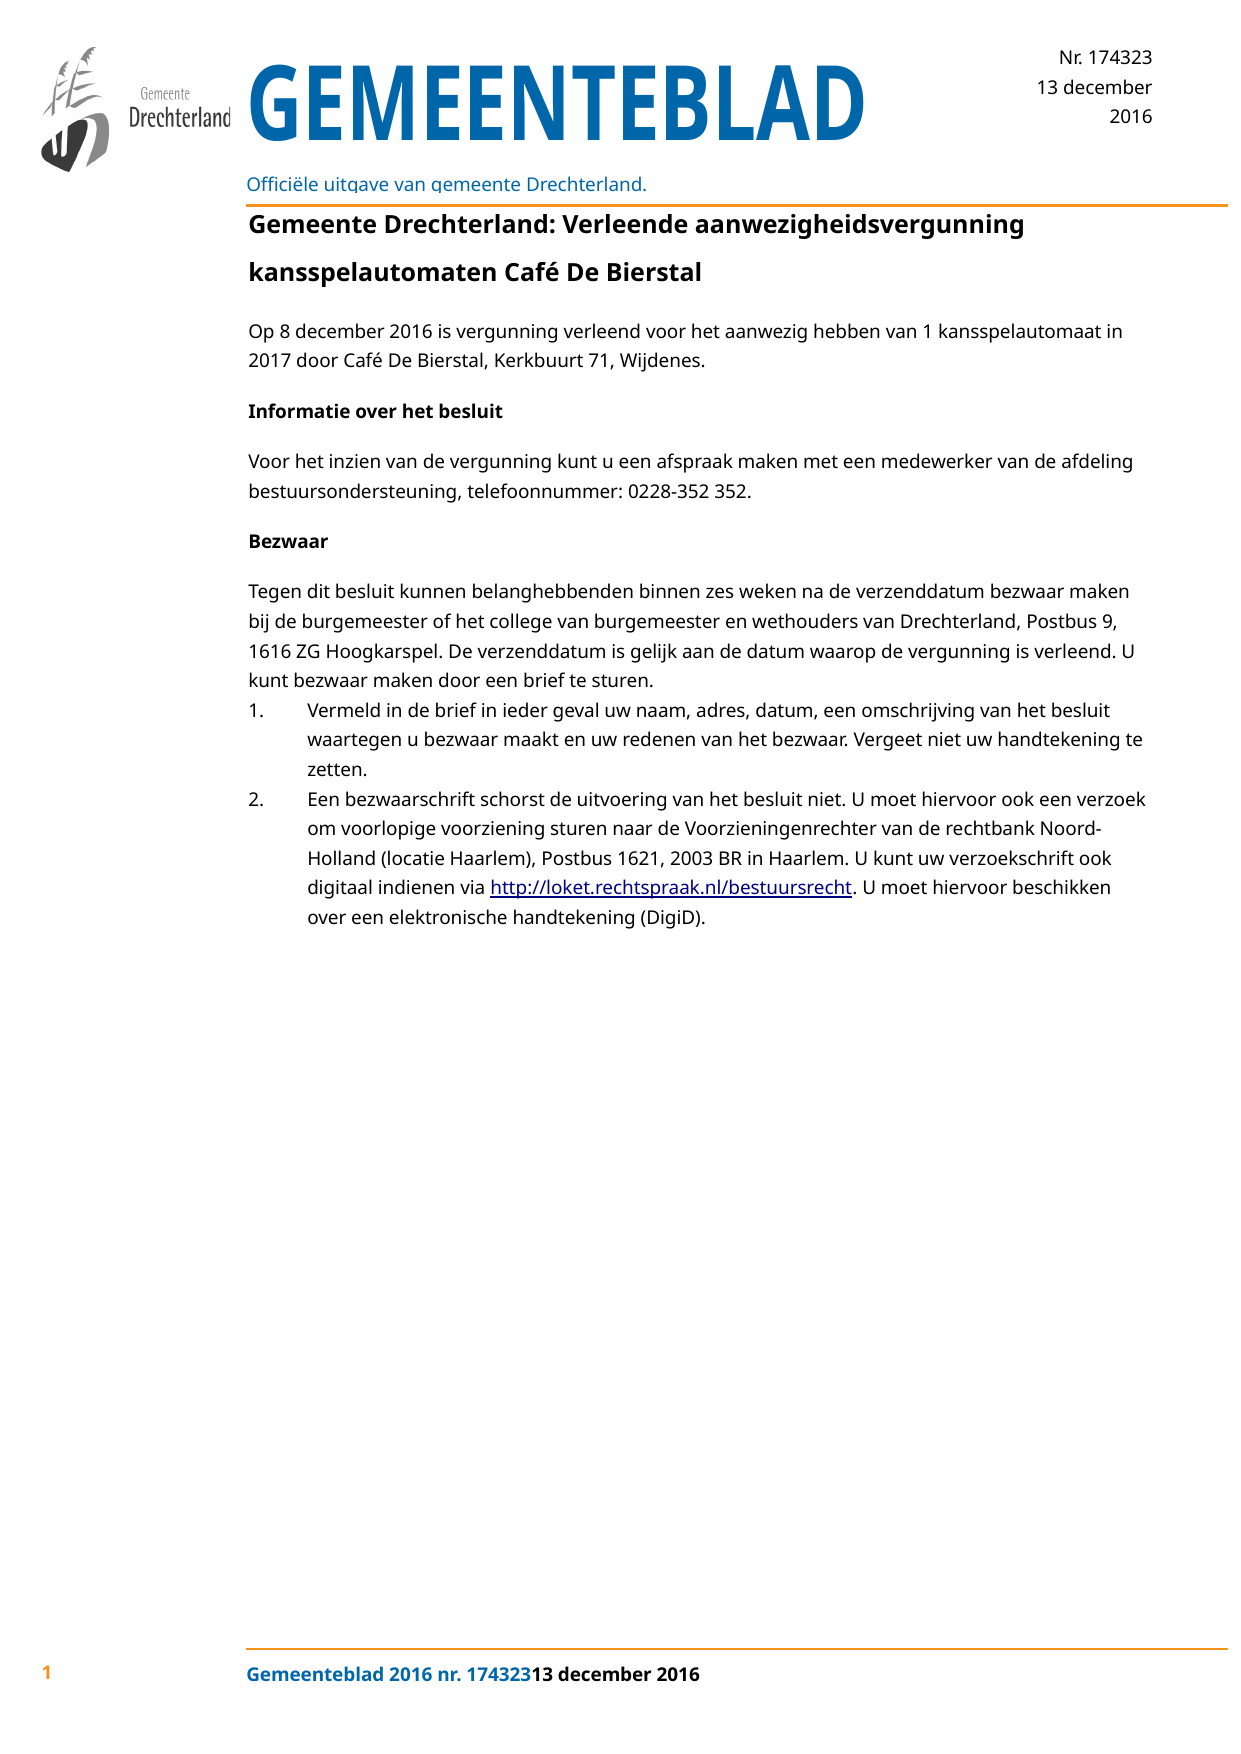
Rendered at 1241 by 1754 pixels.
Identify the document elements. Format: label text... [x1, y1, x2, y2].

text Tegen dit besluit kunnen belanghebbenden binnen zes weken na de verzenddatum bezwaar maken bij de burgemeester of het college van burgemeester en wethouders van Drechterland, Postbus 9, 1616 ZG Hoogkarspel. De verzenddatum is gelijk aan de datum waarop de vergunning is verleend. U kunt bezwaar maken door een brief te sturen. [248, 579, 1152, 693]
text Voor het inzien van de vergunning kunt u een afspraak maken met een medewerker van de afdeling bestuursondersteuning, telefoonnummer: 0228-352 352. [248, 448, 1152, 504]
text Bezwaar [248, 528, 1152, 554]
picture [41, 47, 231, 172]
list Vermeld in de brief in ieder geval uw naam, adres, datum, een omschrijving van het besluit waartegen u bezwaar maakt en uw redenen van het bezwaar. Vergeet niet uw handtekening te zetten. [248, 697, 1152, 782]
text Op 8 december 2016 is vergunning verleend voor het aanwezig hebben van 1 kansspelautomaat in 2017 door Café De Bierstal, Kerkbuurt 71, Wijdenes. [248, 318, 1152, 373]
text Informatie over het besluit [248, 398, 1152, 424]
text Gemeente Drechterland: Verleende aanwezigheidsvergunning kansspelautomaten Café De Bierstal [248, 207, 1152, 288]
list Een bezwaarschrift schorst de uitvoering van het besluit niet. U moet hiervoor ook een verzoek om voorlopige voorziening sturen naar de Voorzieningenrechter van de rechtbank Noord-Holland (locatie Haarlem), Postbus 1621, 2003 BR in Haarlem. U kunt uw verzoekschrift ook digitaal indienen via http://loket.rechtspraak.nl/bestuursrecht. U moet hiervoor beschikken over een elektronische handtekening (DigiD). [248, 786, 1152, 930]
